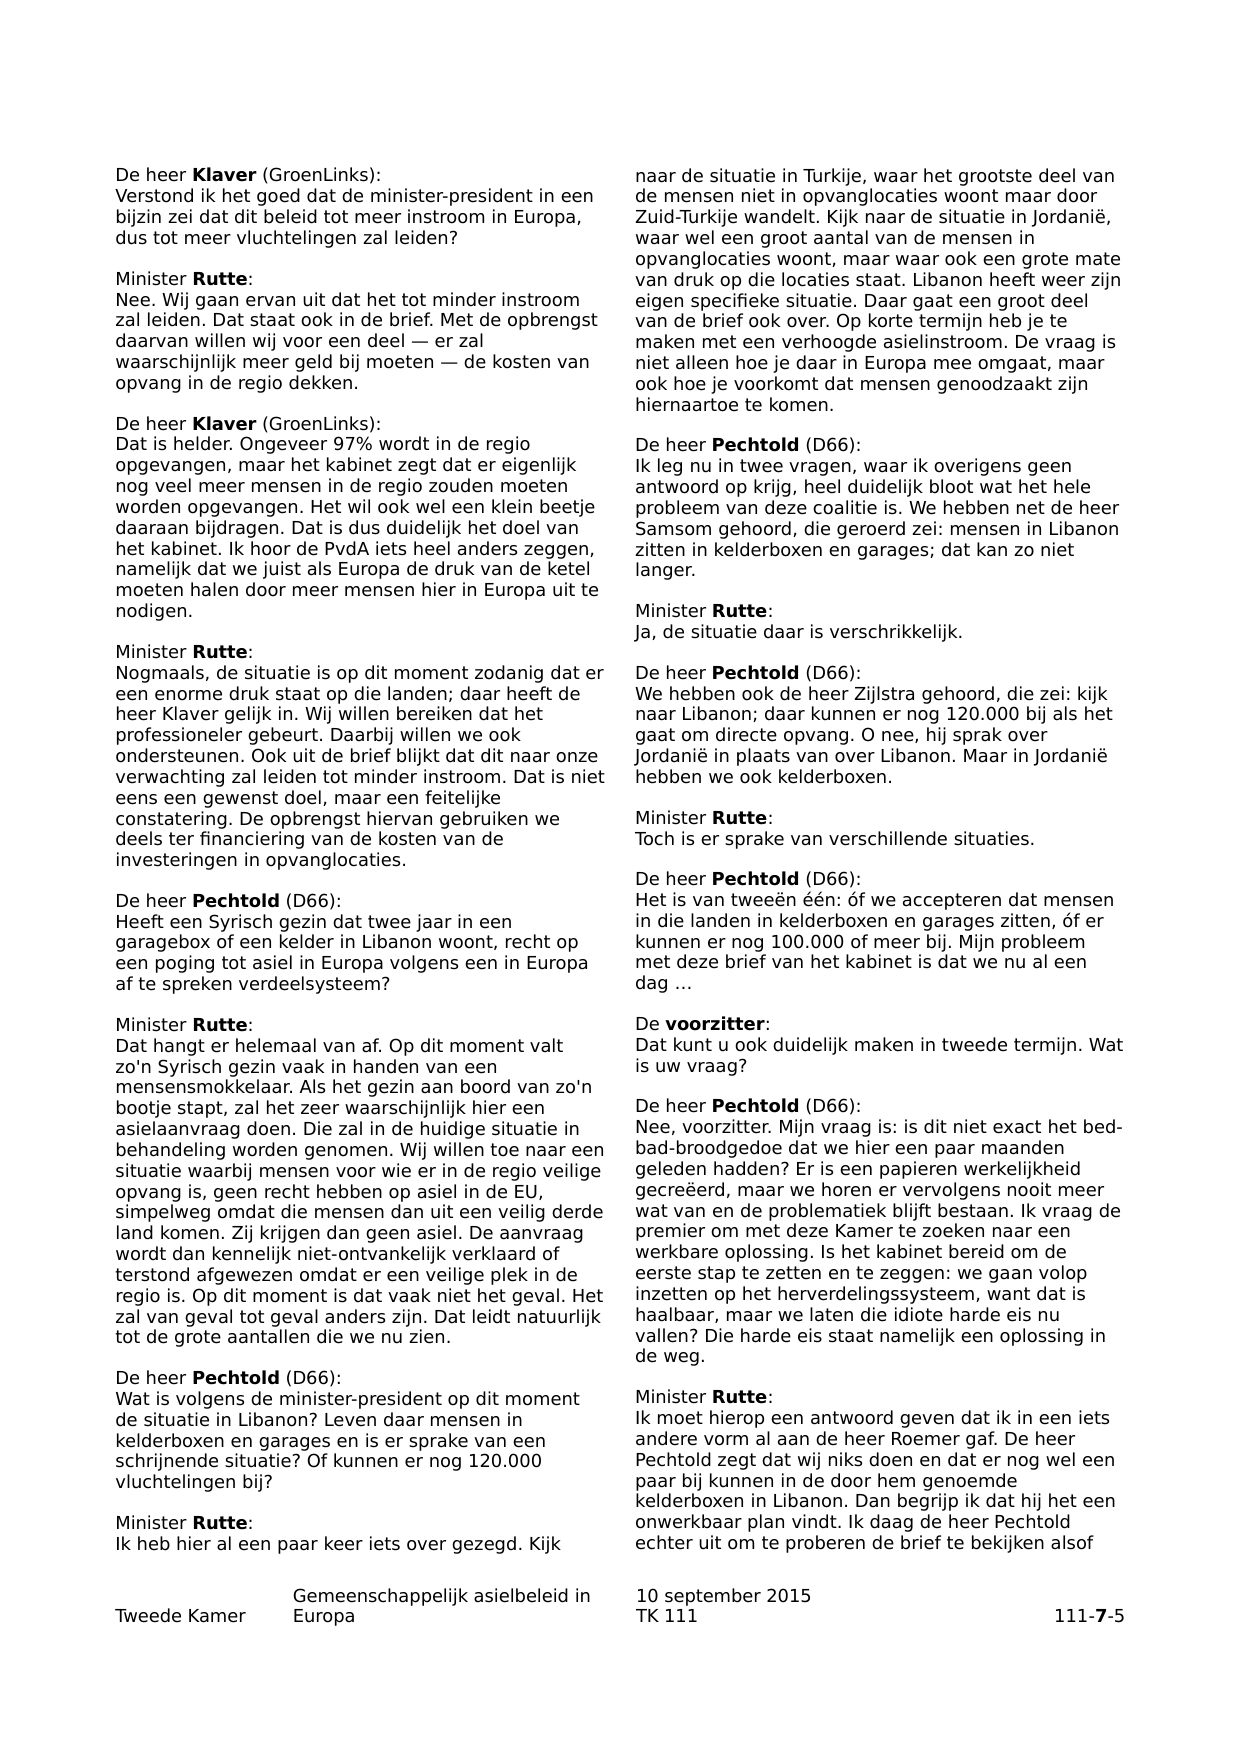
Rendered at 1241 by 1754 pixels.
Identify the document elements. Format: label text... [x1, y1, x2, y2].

text Dat kunt u ook duidelijk maken in tweede termijn. Wat is uw vraag? [635, 1035, 1125, 1076]
text Minister Rutte: [635, 807, 1125, 828]
text De heer Pechtold (D66): [635, 663, 1125, 683]
text Heeft een Syrisch gezin dat twee jaar in een garagebox of een kelder in Libanon woont, recht op een poging tot asiel in Europa volgens een in Europa af te spreken verdeelsysteem? [115, 911, 605, 995]
text Ik leg nu in twee vragen, waar ik overigens geen antwoord op krijg, heel duidelijk bloot wat het hele probleem van deze coalitie is. We hebben net de heer Samsom gehoord, die geroerd zei: mensen in Libanon zitten in kelderboxen en garages; dat kan zo niet langer. [635, 456, 1125, 581]
text Minister Rutte: [635, 1387, 1125, 1408]
text Dat is helder. Ongeveer 97% wordt in de regio opgevangen, maar het kabinet zegt dat er eigenlijk nog veel meer mensen in de regio zouden moeten worden opgevangen. Het wil ook wel een klein beetje daaraan bijdragen. Dat is dus duidelijk het doel van het kabinet. Ik hoor de PvdA iets heel anders zeggen, namelijk dat we juist als Europa de druk van de ketel moeten halen door meer mensen hier in Europa uit te nodigen. [115, 434, 605, 622]
text Ik moet hierop een antwoord geven dat ik in een iets andere vorm al aan de heer Roemer gaf. De heer Pechtold zegt dat wij niks doen en dat er nog wel een paar bij kunnen in de door hem genoemde kelderboxen in Libanon. Dan begrijp ik dat hij het een onwerkbaar plan vindt. Ik daag de heer Pechtold echter uit om te proberen de brief te bekijken alsof [635, 1408, 1125, 1554]
text Minister Rutte: [115, 642, 605, 662]
text De heer Klaver (GroenLinks): [115, 165, 605, 186]
text Het is van tweeën één: óf we accepteren dat mensen in die landen in kelderboxen en garages zitten, óf er kunnen er nog 100.000 of meer bij. Mijn probleem met deze brief van het kabinet is dat we nu al een dag … [635, 890, 1125, 994]
text De voorzitter: [635, 1014, 1125, 1035]
text De heer Klaver (GroenLinks): [115, 413, 605, 434]
text Minister Rutte: [115, 1513, 605, 1534]
text Verstond ik het goed dat de minister-president in een bijzin zei dat dit beleid tot meer instroom in Europa, dus tot meer vluchtelingen zal leiden? [115, 186, 605, 248]
text We hebben ook de heer Zijlstra gehoord, die zei: kijk naar Libanon; daar kunnen er nog 120.000 bij als het gaat om directe opvang. O nee, hij sprak over Jordanië in plaats van over Libanon. Maar in Jordanië hebben we ook kelderboxen. [635, 683, 1125, 787]
text De heer Pechtold (D66): [115, 1368, 605, 1389]
text Dat hangt er helemaal van af. Op dit moment valt zo'n Syrisch gezin vaak in handen van een mensensmokkelaar. Als het gezin aan boord van zo'n bootje stapt, zal het zeer waarschijnlijk hier een asielaanvraag doen. Die zal in de huidige situatie in behandeling worden genomen. Wij willen toe naar een situatie waarbij mensen voor wie er in de regio veilige opvang is, geen recht hebben op asiel in de EU, simpelweg omdat die mensen dan uit een veilig derde land komen. Zij krijgen dan geen asiel. De aanvraag wordt dan kennelijk niet-ontvankelijk verklaard of terstond afgewezen omdat er een veilige plek in de regio is. Op dit moment is dat vaak niet het geval. Het zal van geval tot geval anders zijn. Dat leidt natuurlijk tot de grote aantallen die we nu zien. [115, 1036, 605, 1348]
text Minister Rutte: [115, 1015, 605, 1036]
text Toch is er sprake van verschillende situaties. [635, 828, 1125, 849]
text De heer Pechtold (D66): [115, 891, 605, 911]
text Nee, voorzitter. Mijn vraag is: is dit niet exact het bed-bad-broodgedoe dat we hier een paar maanden geleden hadden? Er is een papieren werkelijkheid gecreëerd, maar we horen er vervolgens nooit meer wat van en de problematiek blijft bestaan. Ik vraag de premier om met deze Kamer te zoeken naar een werkbare oplossing. Is het kabinet bereid om de eerste stap te zetten en te zeggen: we gaan volop inzetten op het herverdelingssysteem, want dat is haalbaar, maar we laten die idiote harde eis nu vallen? Die harde eis staat namelijk een oplossing in de weg. [635, 1117, 1125, 1367]
text De heer Pechtold (D66): [635, 435, 1125, 456]
text Minister Rutte: [635, 601, 1125, 622]
text Nee. Wij gaan ervan uit dat het tot minder instroom zal leiden. Dat staat ook in de brief. Met de opbrengst daarvan willen wij voor een deel — er zal waarschijnlijk meer geld bij moeten — de kosten van opvang in de regio dekken. [115, 289, 605, 393]
text De heer Pechtold (D66): [635, 869, 1125, 890]
text Ja, de situatie daar is verschrikkelijk. [635, 622, 1125, 643]
text Ik heb hier al een paar keer iets over gezegd. Kijk [115, 1534, 605, 1554]
text naar de situatie in Turkije, waar het grootste deel van de mensen niet in opvanglocaties woont maar door Zuid-Turkije wandelt. Kijk naar de situatie in Jordanië, waar wel een groot aantal van de mensen in opvanglocaties woont, maar waar ook een grote mate van druk op die locaties staat. Libanon heeft weer zijn eigen specifieke situatie. Daar gaat een groot deel van de brief ook over. Op korte termijn heb je te maken met een verhoogde asielinstroom. De vraag is niet alleen hoe je daar in Europa mee omgaat, maar ook hoe je voorkomt dat mensen genoodzaakt zijn hiernaartoe te komen. [635, 165, 1125, 415]
text Minister Rutte: [115, 268, 605, 289]
text Wat is volgens de minister-president op dit moment de situatie in Libanon? Leven daar mensen in kelderboxen en garages en is er sprake van een schrijnende situatie? Of kunnen er nog 120.000 vluchtelingen bij? [115, 1389, 605, 1493]
text De heer Pechtold (D66): [635, 1096, 1125, 1117]
text Nogmaals, de situatie is op dit moment zodanig dat er een enorme druk staat op die landen; daar heeft de heer Klaver gelijk in. Wij willen bereiken dat het professioneler gebeurt. Daarbij willen we ook ondersteunen. Ook uit de brief blijkt dat dit naar onze verwachting zal leiden tot minder instroom. Dat is niet eens een gewenst doel, maar een feitelijke constatering. De opbrengst hiervan gebruiken we deels ter financiering van de kosten van de investeringen in opvanglocaties. [115, 662, 605, 871]
